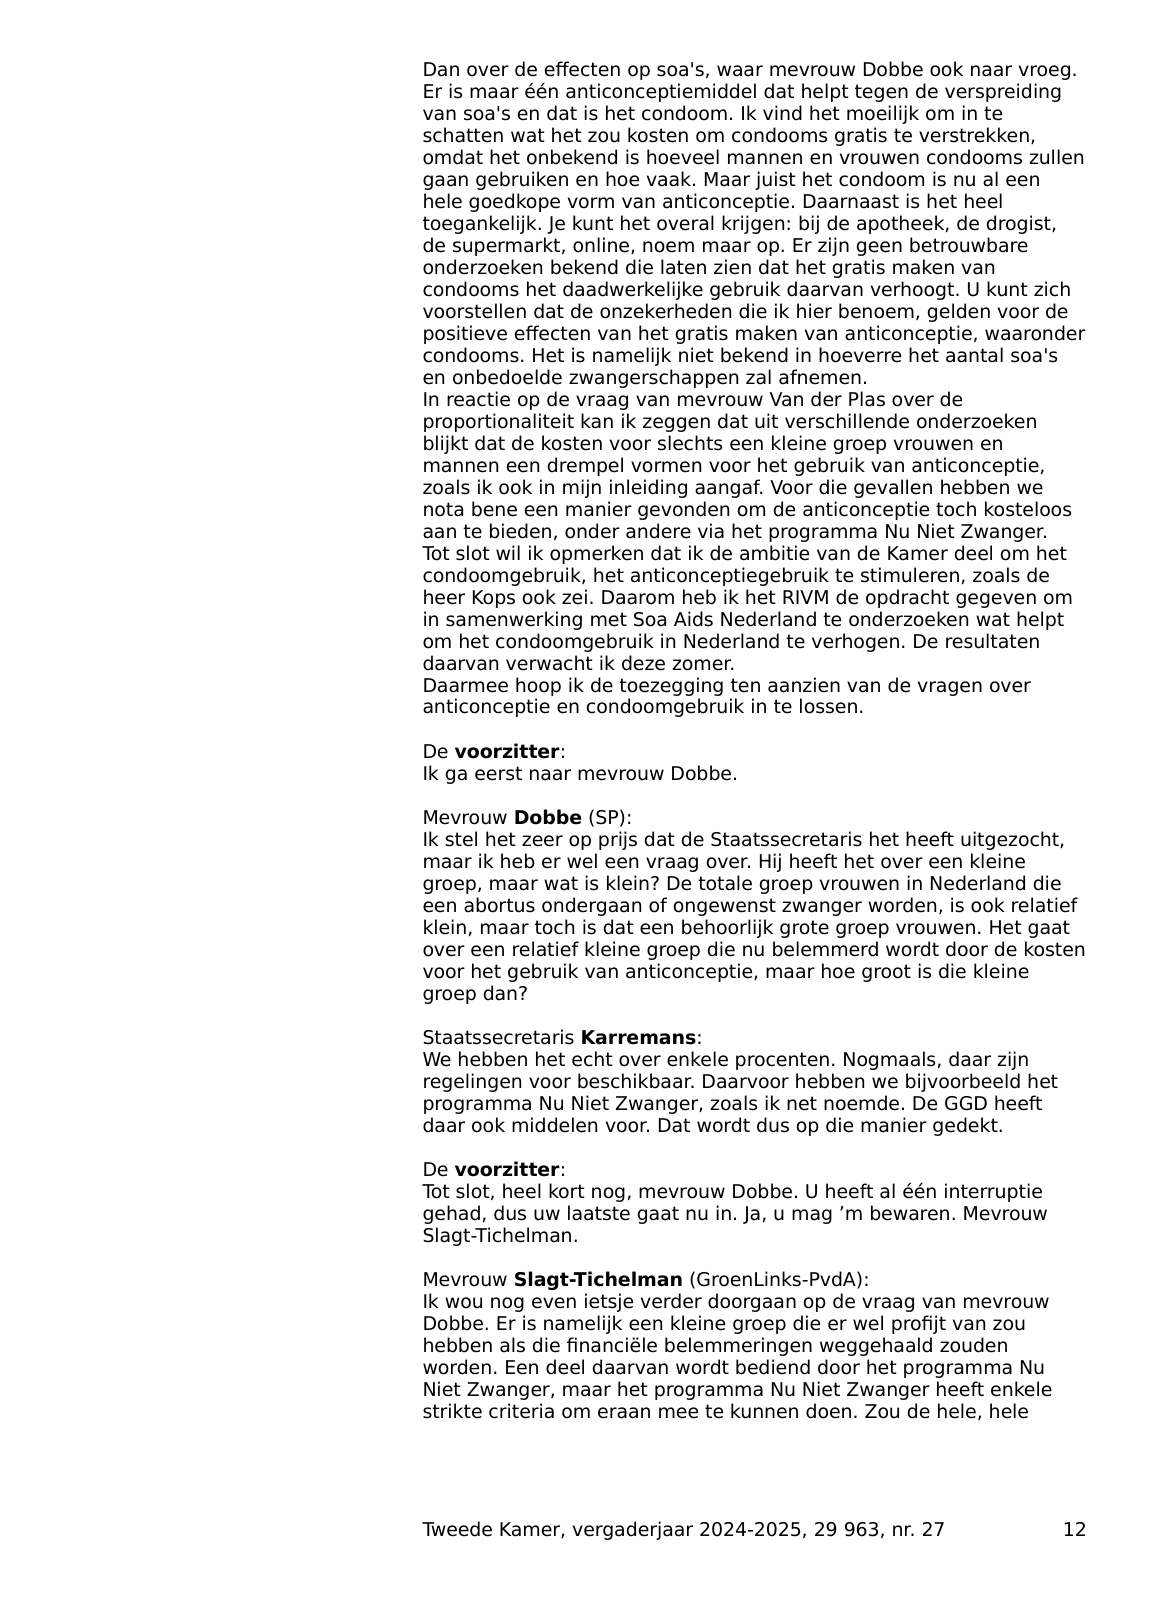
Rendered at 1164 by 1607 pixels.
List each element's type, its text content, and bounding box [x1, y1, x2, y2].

text De voorzitter: [422, 741, 1087, 763]
text De voorzitter: [422, 1159, 1087, 1181]
text We hebben het echt over enkele procenten. Nogmaals, daar zijn regelingen voor beschikbaar. Daarvoor hebben we bijvoorbeeld het programma Nu Niet Zwanger, zoals ik net noemde. De GGD heeft daar ook middelen voor. Dat wordt dus op die manier gedekt. [422, 1049, 1087, 1137]
text Tot slot wil ik opmerken dat ik de ambitie van de Kamer deel om het condoomgebruik, het anticonceptiegebruik te stimuleren, zoals de heer Kops ook zei. Daarom heb ik het RIVM de opdracht gegeven om in samenwerking met Soa Aids Nederland te onderzoeken wat helpt om het condoomgebruik in Nederland te verhogen. De resultaten daarvan verwacht ik deze zomer. [422, 543, 1087, 674]
text In reactie op de vraag van mevrouw Van der Plas over de proportionaliteit kan ik zeggen dat uit verschillende onderzoeken blijkt dat de kosten voor slechts een kleine groep vrouwen en mannen een drempel vormen voor het gebruik van anticonceptie, zoals ik ook in mijn inleiding aangaf. Voor die gevallen hebben we nota bene een manier gevonden om de anticonceptie toch kosteloos aan te bieden, onder andere via het programma Nu Niet Zwanger. [422, 389, 1087, 543]
text Ik stel het zeer op prijs dat de Staatssecretaris het heeft uitgezocht, maar ik heb er wel een vraag over. Hij heeft het over een kleine groep, maar wat is klein? De totale groep vrouwen in Nederland die een abortus ondergaan of ongewenst zwanger worden, is ook relatief klein, maar toch is dat een behoorlijk grote groep vrouwen. Het gaat over een relatief kleine groep die nu belemmerd wordt door de kosten voor het gebruik van anticonceptie, maar hoe groot is die kleine groep dan? [422, 829, 1087, 1004]
text Dan over de effecten op soa's, waar mevrouw Dobbe ook naar vroeg. Er is maar één anticonceptiemiddel dat helpt tegen de verspreiding van soa's en dat is het condoom. Ik vind het moeilijk om in te schatten wat het zou kosten om condooms gratis te verstrekken, omdat het onbekend is hoeveel mannen en vrouwen condooms zullen gaan gebruiken en hoe vaak. Maar juist het condoom is nu al een hele goedkope vorm van anticonceptie. Daarnaast is het heel toegankelijk. Je kunt het overal krijgen: bij de apotheek, de drogist, de supermarkt, online, noem maar op. Er zijn geen betrouwbare onderzoeken bekend die laten zien dat het gratis maken van condooms het daadwerkelijke gebruik daarvan verhoogt. U kunt zich voorstellen dat de onzekerheden die ik hier benoem, gelden voor de positieve effecten van het gratis maken van anticonceptie, waaronder condooms. Het is namelijk niet bekend in hoeverre het aantal soa's en onbedoelde zwangerschappen zal afnemen. [422, 59, 1087, 389]
text Daarmee hoop ik de toezegging ten aanzien van de vragen over anticonceptie en condoomgebruik in te lossen. [422, 674, 1087, 718]
text Ik ga eerst naar mevrouw Dobbe. [422, 763, 1087, 784]
text Ik wou nog even ietsje verder doorgaan op de vraag van mevrouw Dobbe. Er is namelijk een kleine groep die er wel profijt van zou hebben als die financiële belemmeringen weggehaald zouden worden. Een deel daarvan wordt bediend door het programma Nu Niet Zwanger, maar het programma Nu Niet Zwanger heeft enkele strikte criteria om eraan mee te kunnen doen. Zou de hele, hele [422, 1291, 1087, 1423]
text Staatssecretaris Karremans: [422, 1027, 1087, 1049]
text Tot slot, heel kort nog, mevrouw Dobbe. U heeft al één interruptie gehad, dus uw laatste gaat nu in. Ja, u mag ’m bewaren. Mevrouw Slagt-Tichelman. [422, 1181, 1087, 1247]
text Mevrouw Slagt-Tichelman (GroenLinks-PvdA): [422, 1269, 1087, 1291]
text Mevrouw Dobbe (SP): [422, 807, 1087, 829]
